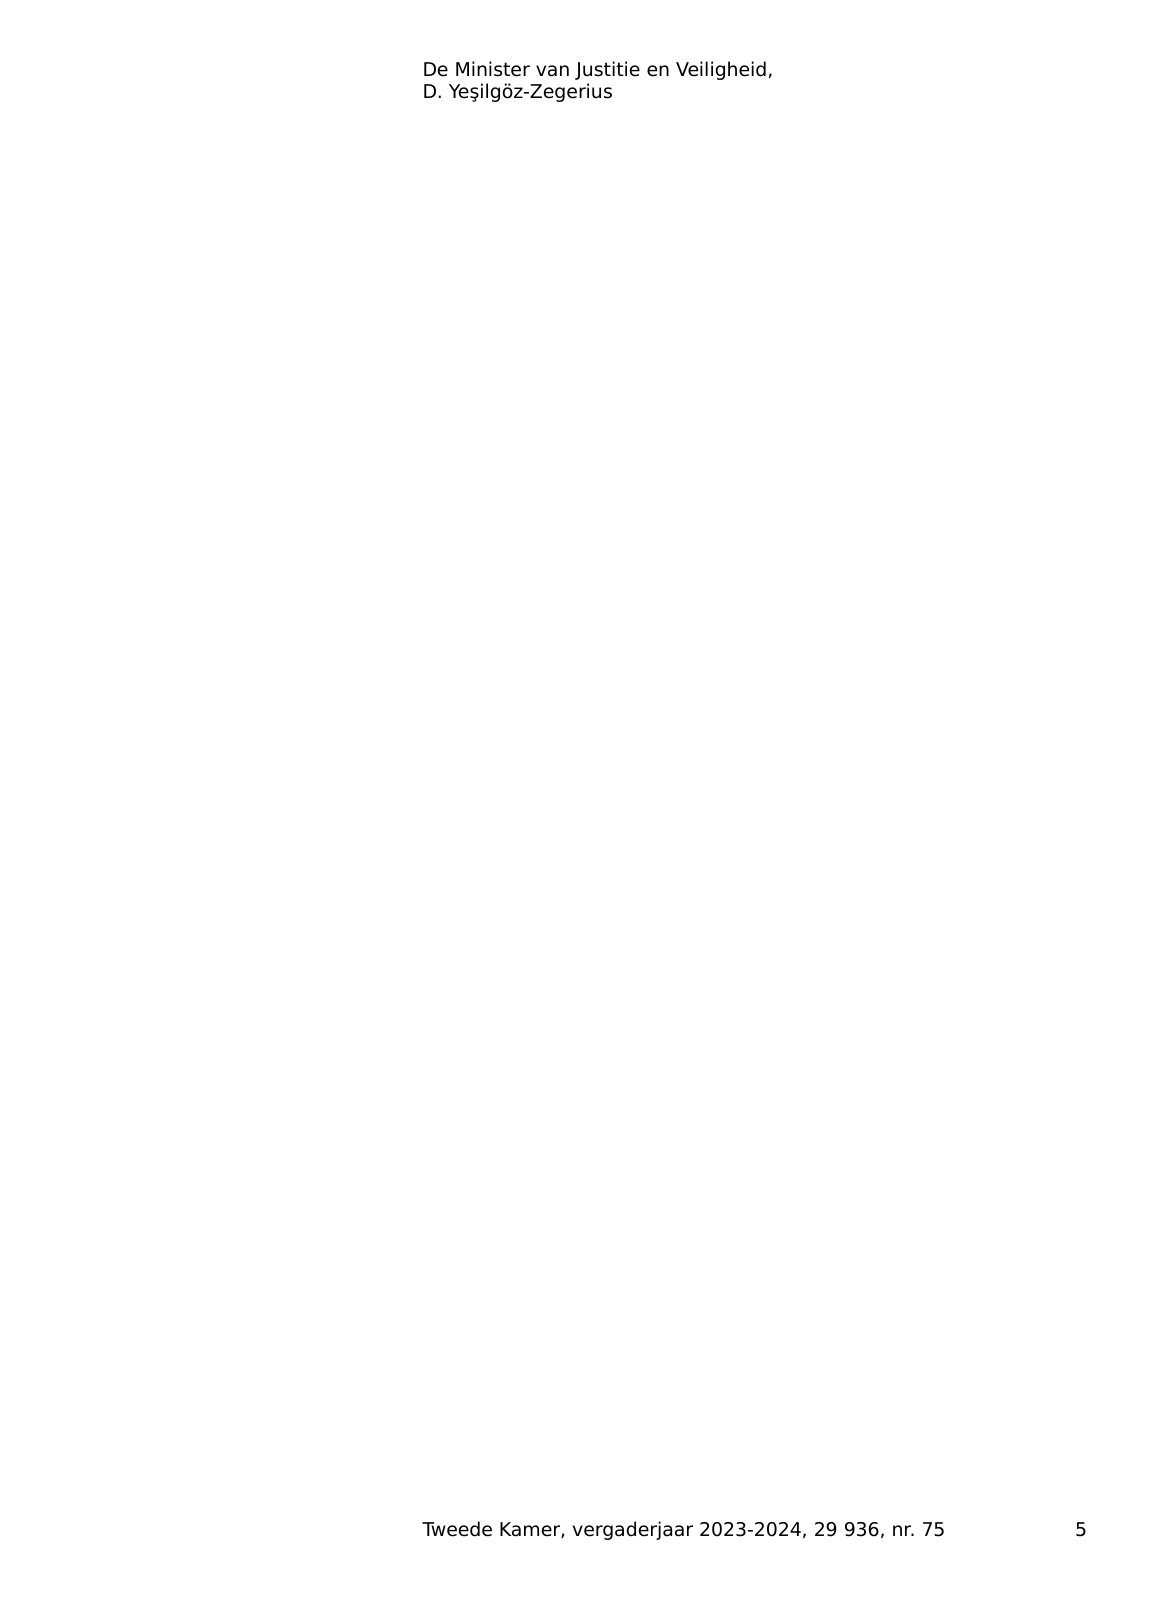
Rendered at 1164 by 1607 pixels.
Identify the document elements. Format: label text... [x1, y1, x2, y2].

text De Minister van Justitie en Veiligheid, D. Yeşilgöz-Zegerius [422, 59, 1087, 103]
